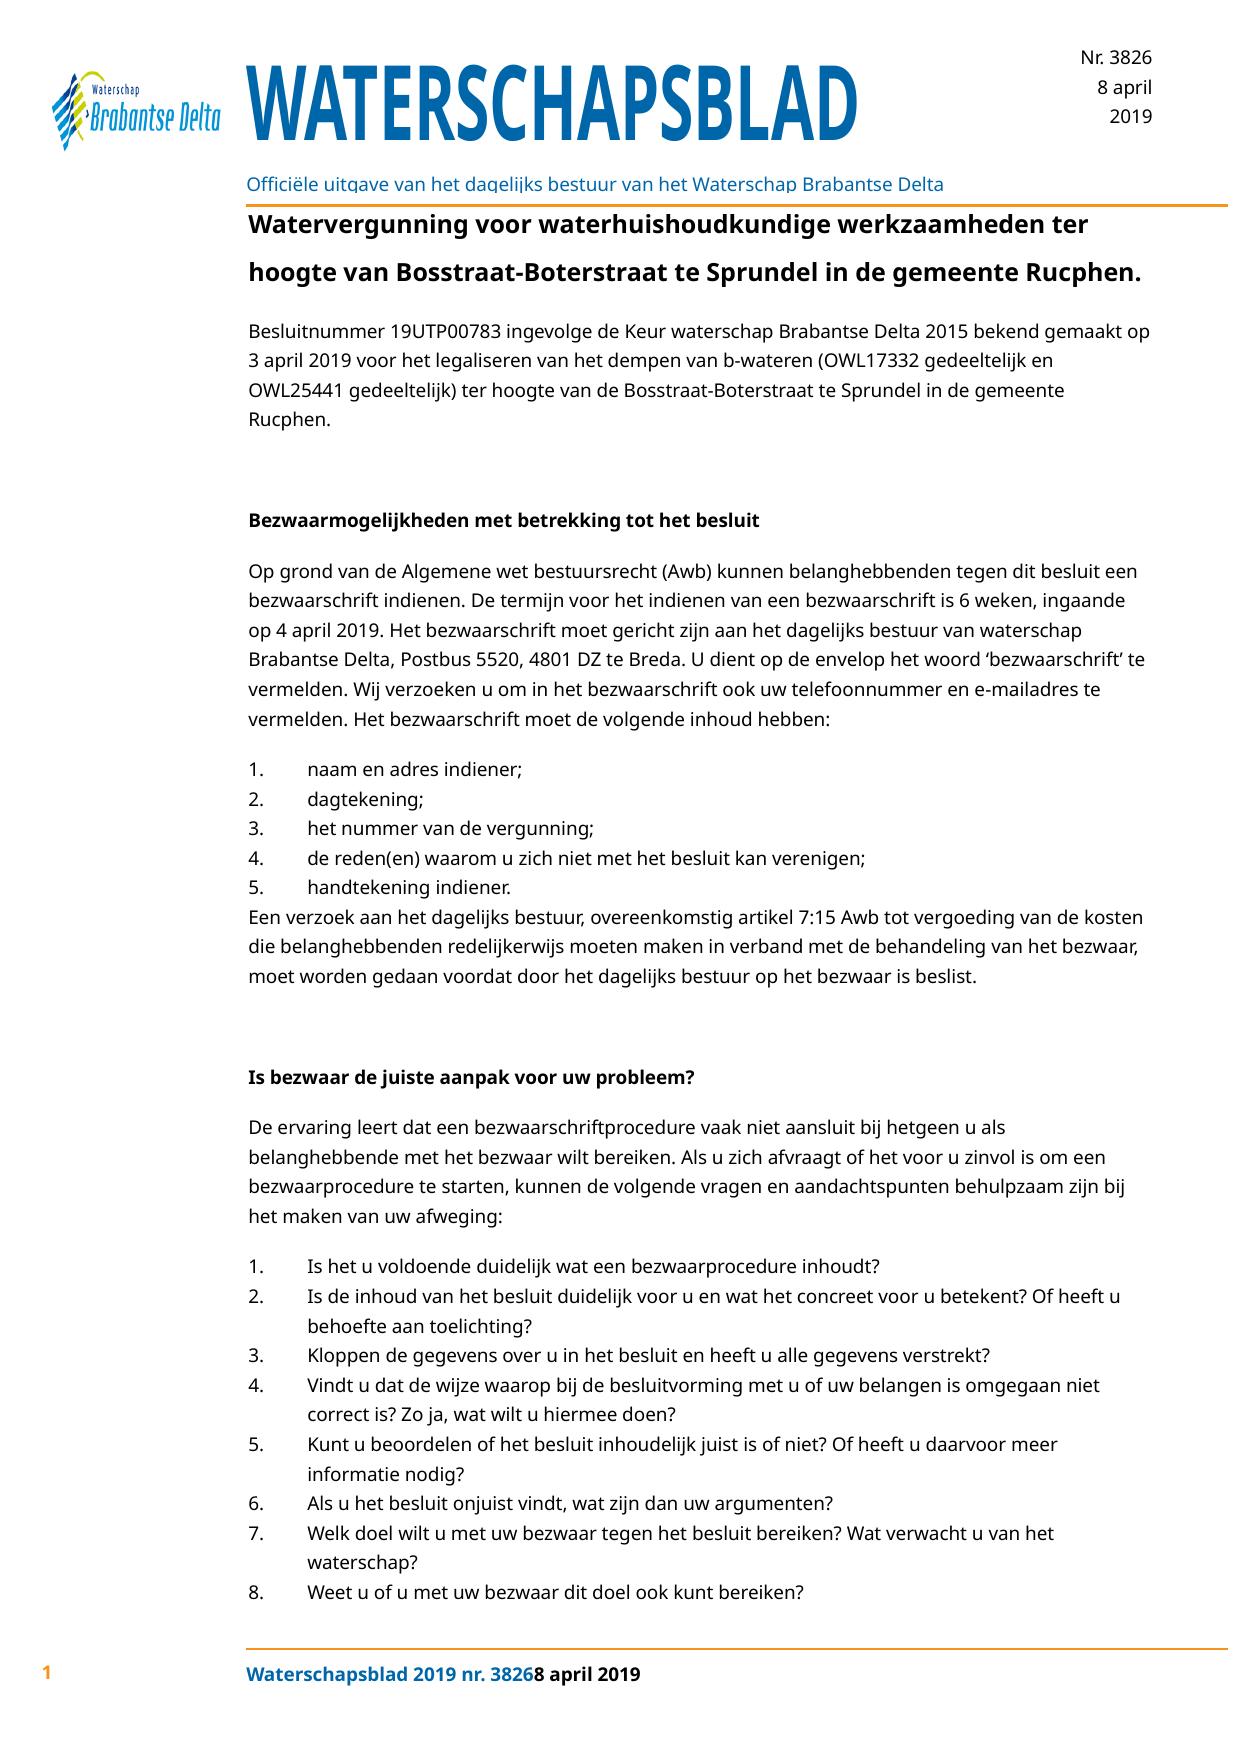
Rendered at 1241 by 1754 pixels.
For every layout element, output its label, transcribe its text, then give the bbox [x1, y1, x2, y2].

list dagtekening; [248, 786, 1152, 812]
text Watervergunning voor waterhuishoudkundige werkzaamheden ter hoogte van Bosstraat-Boterstraat te Sprundel in de gemeente Rucphen. [248, 207, 1152, 288]
text Bezwaarmogelijkheden met betrekking tot het besluit [248, 507, 1152, 533]
list Welk doel wilt u met uw bezwaar tegen het besluit bereiken? Wat verwacht u van het waterschap? [248, 1520, 1152, 1575]
text Besluitnummer 19UTP00783 ingevolge de Keur waterschap Brabantse Delta 2015 bekend gemaakt op 3 april 2019 voor het legaliseren van het dempen van b-wateren (OWL17332 gedeeltelijk en OWL25441 gedeeltelijk) ter hoogte van de Bosstraat-Boterstraat te Sprundel in de gemeente Rucphen. [248, 318, 1152, 432]
picture [41, 47, 231, 172]
list de reden(en) waarom u zich niet met het besluit kan verenigen; [248, 845, 1152, 871]
list Vindt u dat de wijze waarop bij de besluitvorming met u of uw belangen is omgegaan niet correct is? Zo ja, wat wilt u hiermee doen? [248, 1372, 1152, 1427]
list Kunt u beoordelen of het besluit inhoudelijk juist is of niet? Of heeft u daarvoor meer informatie nodig? [248, 1431, 1152, 1487]
list Kloppen de gegevens over u in het besluit en heeft u alle gegevens verstrekt? [248, 1342, 1152, 1368]
text Is bezwaar de juiste aanpak voor uw probleem? [248, 1064, 1152, 1090]
text De ervaring leert dat een bezwaarschriftprocedure vaak niet aansluit bij hetgeen u als belanghebbende met het bezwaar wilt bereiken. Als u zich afvraagt of het voor u zinvol is om een bezwaarprocedure te starten, kunnen de volgende vragen en aandachtspunten behulpzaam zijn bij het maken van uw afweging: [248, 1114, 1152, 1229]
list Is het u voldoende duidelijk wat een bezwaarprocedure inhoudt? [248, 1254, 1152, 1279]
text Een verzoek aan het dagelijks bestuur, overeenkomstig artikel 7:15 Awb tot vergoeding van de kosten die belanghebbenden redelijkerwijs moeten maken in verband met de behandeling van het bezwaar, moet worden gedaan voordat door het dagelijks bestuur op het bezwaar is beslist. [248, 904, 1152, 989]
list Weet u of u met uw bezwaar dit doel ook kunt bereiken? [248, 1579, 1152, 1605]
list Is de inhoud van het besluit duidelijk voor u en wat het concreet voor u betekent? Of heeft u behoefte aan toelichting? [248, 1283, 1152, 1339]
list handtekening indiener. [248, 874, 1152, 900]
text Op grond van de Algemene wet bestuursrecht (Awb) kunnen belanghebbenden tegen dit besluit een bezwaarschrift indienen. De termijn voor het indienen van een bezwaarschrift is 6 weken, ingaande op 4 april 2019. Het bezwaarschrift moet gericht zijn aan het dagelijks bestuur van waterschap Brabantse Delta, Postbus 5520, 4801 DZ te Breda. U dient op de envelop het woord ‘bezwaarschrift’ te vermelden. Wij verzoeken u om in het bezwaarschrift ook uw telefoonnummer en e‑mailadres te vermelden. Het bezwaarschrift moet de volgende inhoud hebben: [248, 558, 1152, 732]
list het nummer van de vergunning; [248, 815, 1152, 841]
list Als u het besluit onjuist vindt, wat zijn dan uw argumenten? [248, 1490, 1152, 1516]
list naam en adres indiener; [248, 756, 1152, 782]
